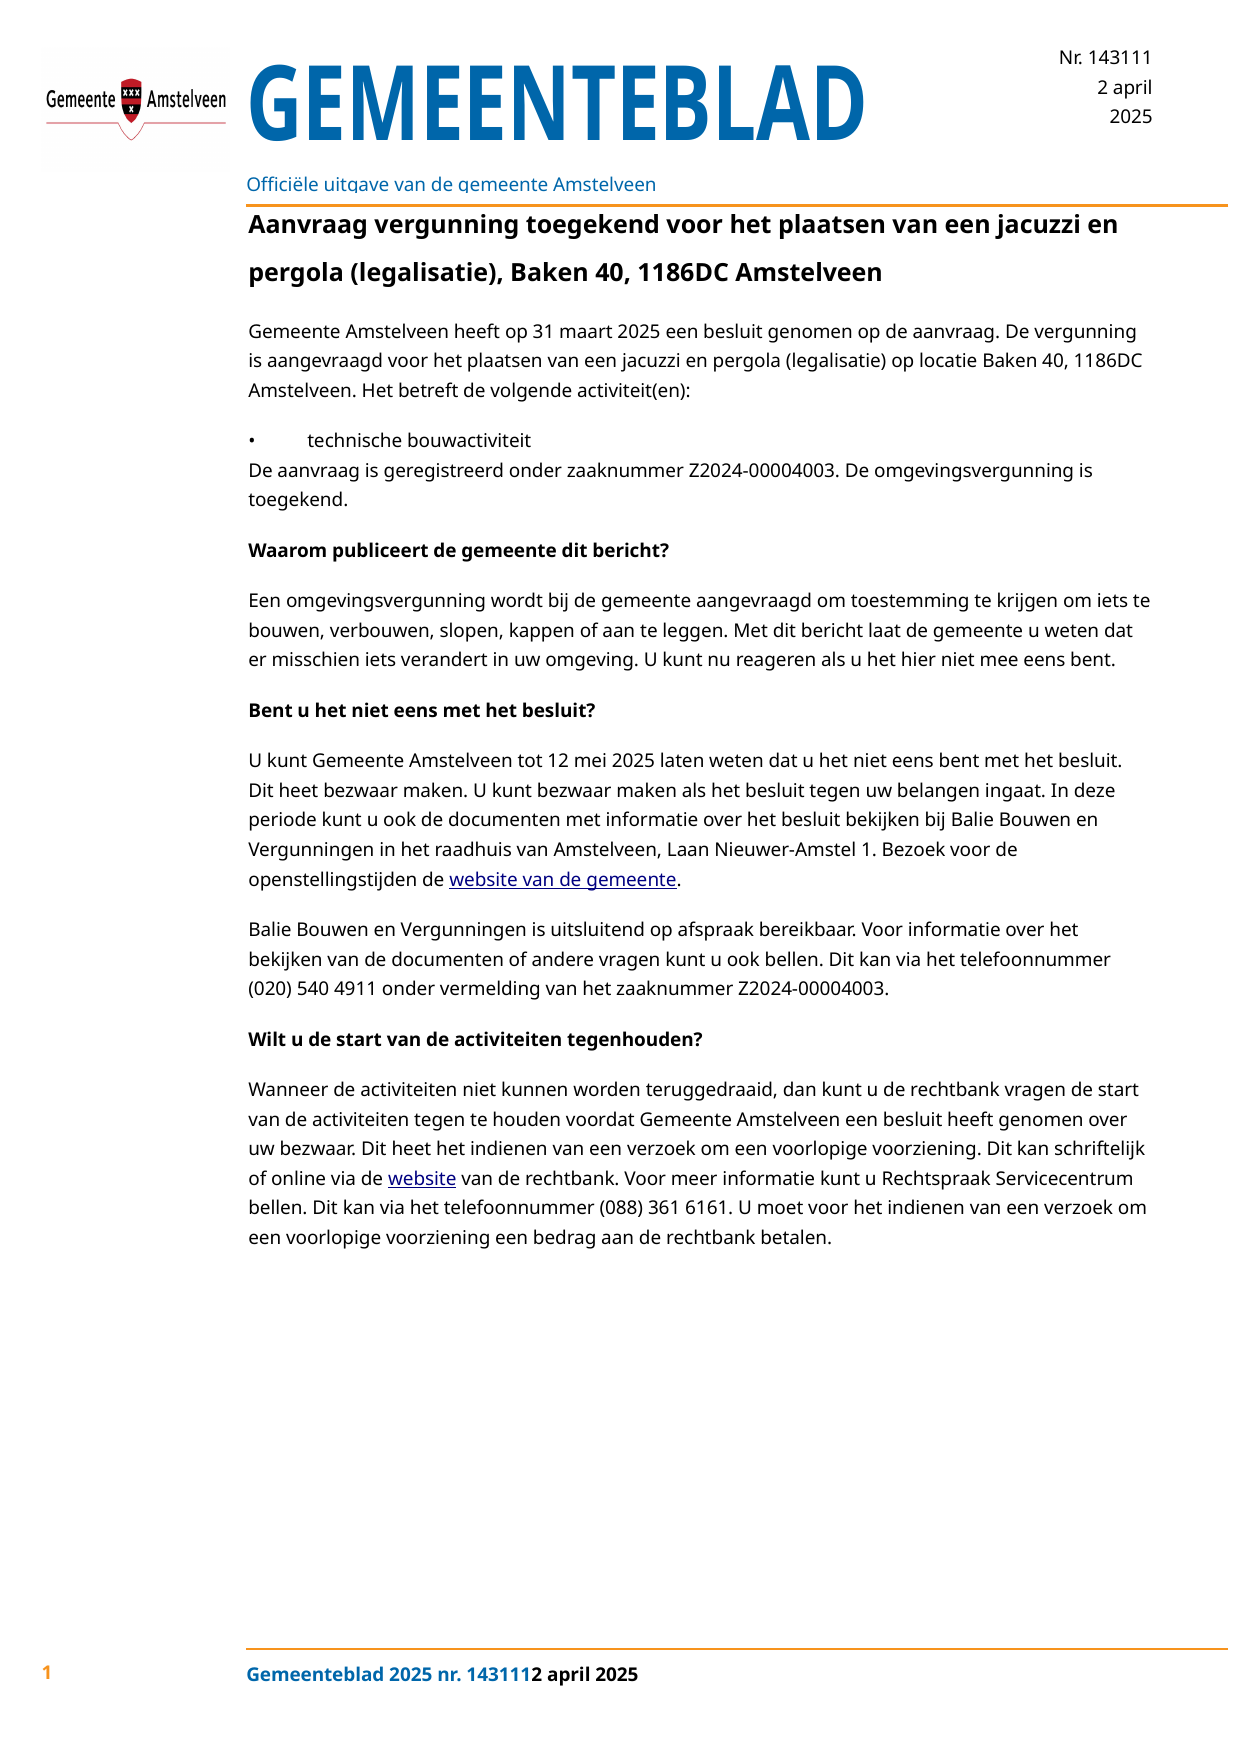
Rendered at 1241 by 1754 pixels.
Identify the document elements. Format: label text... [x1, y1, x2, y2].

text Een omgevingsvergunning wordt bij de gemeente aangevraagd om toestemming te krijgen om iets te bouwen, verbouwen, slopen, kappen of aan te leggen. Met dit bericht laat de gemeente u weten dat er misschien iets verandert in uw omgeving. U kunt nu reageren als u het hier niet mee eens bent. [248, 587, 1152, 672]
text Wilt u de start van de activiteiten tegenhouden? [248, 1026, 1152, 1052]
text Gemeente Amstelveen heeft op 31 maart 2025 een besluit genomen op de aanvraag. De vergunning is aangevraagd voor het plaatsen van een jacuzzi en pergola (legalisatie) op locatie Baken 40, 1186DC Amstelveen. Het betreft de volgende activiteit(en): [248, 318, 1152, 403]
picture [41, 47, 231, 172]
list technische bouwactiviteit [248, 427, 1152, 453]
text Aanvraag vergunning toegekend voor het plaatsen van een jacuzzi en pergola (legalisatie), Baken 40, 1186DC Amstelveen [248, 207, 1152, 288]
text U kunt Gemeente Amstelveen tot 12 mei 2025 laten weten dat u het niet eens bent met het besluit. Dit heet bezwaar maken. U kunt bezwaar maken als het besluit tegen uw belangen ingaat. In deze periode kunt u ook de documenten met informatie over het besluit bekijken bij Balie Bouwen en Vergunningen in het raadhuis van Amstelveen, Laan Nieuwer-Amstel 1. Bezoek voor de openstellingstijden de website van de gemeente. [248, 747, 1152, 892]
text Bent u het niet eens met het besluit? [248, 697, 1152, 723]
text Balie Bouwen en Vergunningen is uitsluitend op afspraak bereikbaar. Voor informatie over het bekijken van de documenten of andere vragen kunt u ook bellen. Dit kan via het telefoonnummer (020) 540 4911 onder vermelding van het zaaknummer Z2024-00004003. [248, 916, 1152, 1001]
text Wanneer de activiteiten niet kunnen worden teruggedraaid, dan kunt u de rechtbank vragen de start van de activiteiten tegen te houden voordat Gemeente Amstelveen een besluit heeft genomen over uw bezwaar. Dit heet het indienen van een verzoek om een voorlopige voorziening. Dit kan schriftelijk of online via de website van de rechtbank. Voor meer informatie kunt u Rechtspraak Servicecentrum bellen. Dit kan via het telefoonnummer (088) 361 6161. U moet voor het indienen van een verzoek om een voorlopige voorziening een bedrag aan de rechtbank betalen. [248, 1076, 1152, 1250]
text Waarom publiceert de gemeente dit bericht? [248, 537, 1152, 563]
text De aanvraag is geregistreerd onder zaaknummer Z2024-00004003. De omgevingsvergunning is toegekend. [248, 457, 1152, 512]
